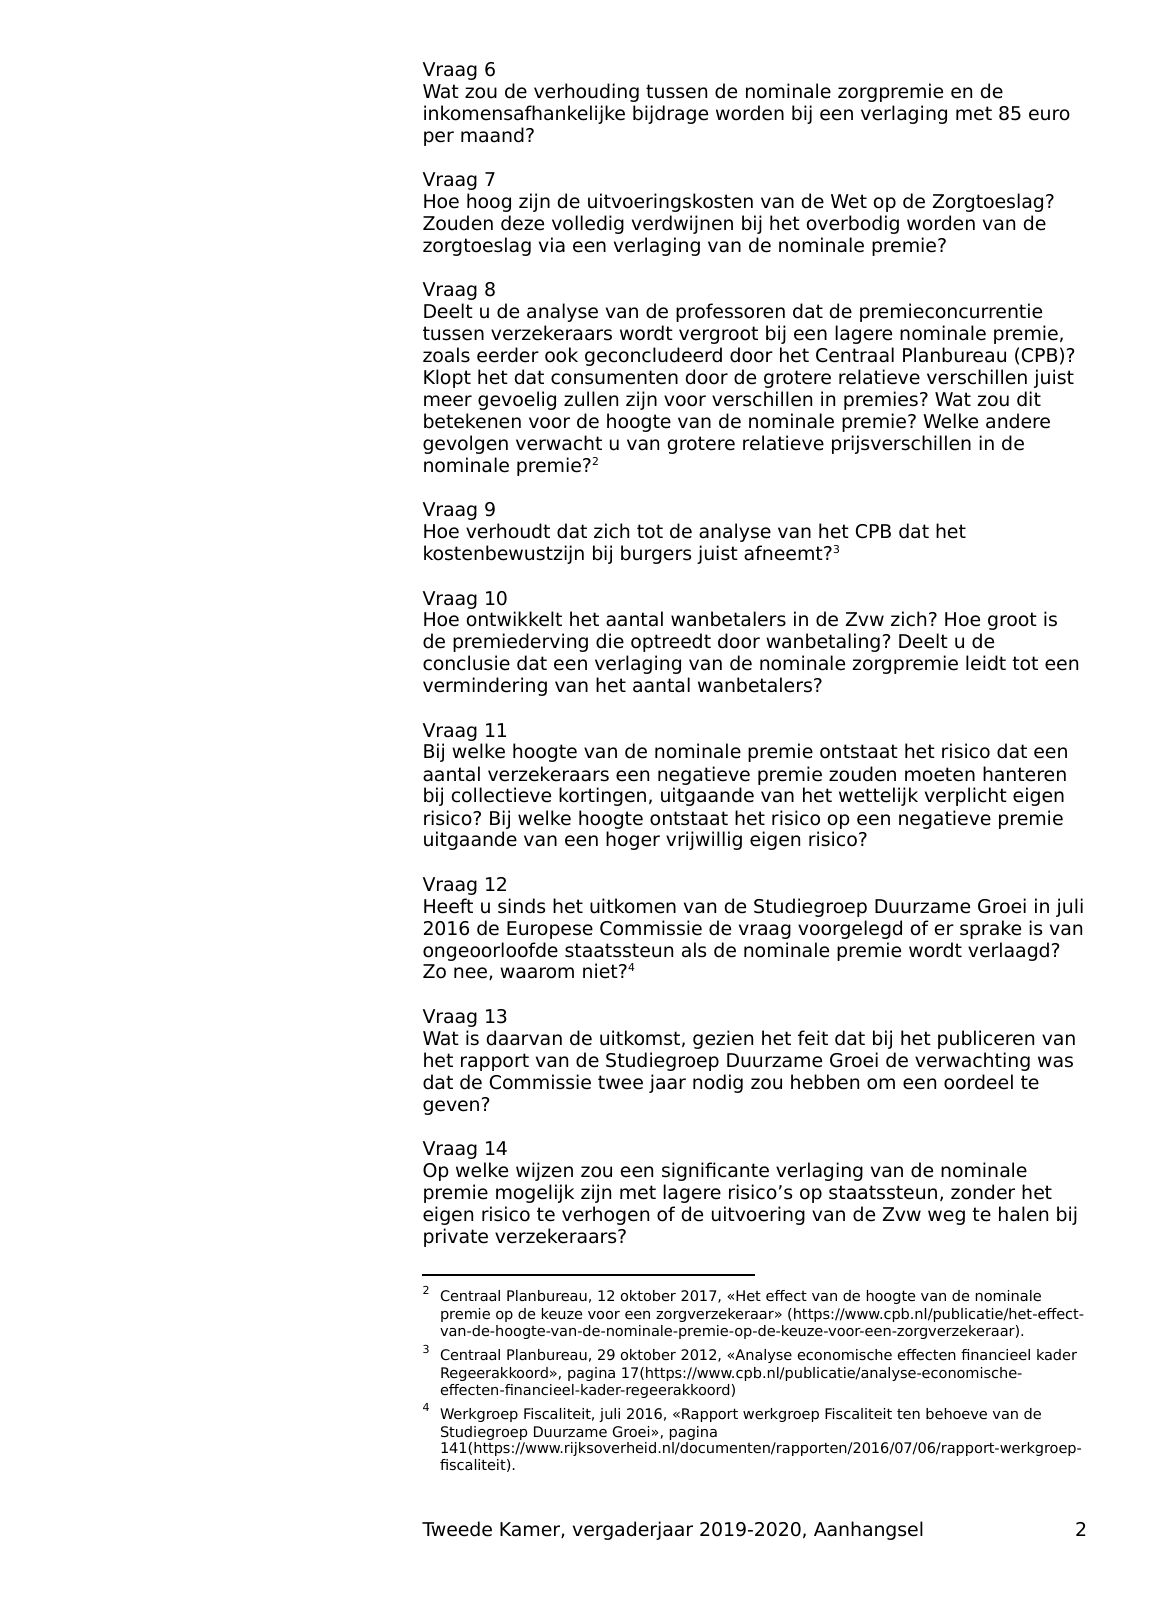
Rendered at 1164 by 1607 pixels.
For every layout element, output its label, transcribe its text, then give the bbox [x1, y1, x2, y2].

text Vraag 8 [422, 279, 1087, 301]
text Vraag 14 [422, 1138, 1087, 1160]
text Vraag 12 [422, 873, 1087, 896]
text Centraal Planbureau, 29 oktober 2012, «Analyse economische effecten financieel kader Regeerakkoord», pagina 17(https://www.cpb.nl/publicatie/analyse-economische-effecten-financieel-kader-regeerakkoord) [422, 1343, 1087, 1399]
text Hoe hoog zijn de uitvoeringskosten van de Wet op de Zorgtoeslag? Zouden deze volledig verdwijnen bij het overbodig worden van de zorgtoeslag via een verlaging van de nominale premie? [422, 191, 1087, 257]
text Wat is daarvan de uitkomst, gezien het feit dat bij het publiceren van het rapport van de Studiegroep Duurzame Groei de verwachting was dat de Commissie twee jaar nodig zou hebben om een oordeel te geven? [422, 1028, 1087, 1116]
text Vraag 7 [422, 169, 1087, 191]
text Bij welke hoogte van de nominale premie ontstaat het risico dat een aantal verzekeraars een negatieve premie zouden moeten hanteren bij collectieve kortingen, uitgaande van het wettelijk verplicht eigen risico? Bij welke hoogte ontstaat het risico op een negatieve premie uitgaande van een hoger vrijwillig eigen risico? [422, 741, 1087, 851]
text Hoe ontwikkelt het aantal wanbetalers in de Zvw zich? Hoe groot is de premiederving die optreedt door wanbetaling? Deelt u de conclusie dat een verlaging van de nominale zorgpremie leidt tot een vermindering van het aantal wanbetalers? [422, 609, 1087, 697]
text Op welke wijzen zou een significante verlaging van de nominale premie mogelijk zijn met lagere risico’s op staatssteun, zonder het eigen risico te verhogen of de uitvoering van de Zvw weg te halen bij private verzekeraars? [422, 1160, 1087, 1248]
text Hoe verhoudt dat zich tot de analyse van het CPB dat het kostenbewustzijn bij burgers juist afneemt? [422, 521, 1087, 565]
text Vraag 6 [422, 59, 1087, 81]
text Heeft u sinds het uitkomen van de Studiegroep Duurzame Groei in juli 2016 de Europese Commissie de vraag voorgelegd of er sprake is van ongeoorloofde staatssteun als de nominale premie wordt verlaagd? Zo nee, waarom niet? [422, 896, 1087, 983]
text Werkgroep Fiscaliteit, juli 2016, «Rapport werkgroep Fiscaliteit ten behoeve van de Studiegroep Duurzame Groei», pagina 141(https://www.rijksoverheid.nl/documenten/rapporten/2016/07/06/rapport-werkgroep-fiscaliteit). [422, 1402, 1087, 1474]
text Wat zou de verhouding tussen de nominale zorgpremie en de inkomensafhankelijke bijdrage worden bij een verlaging met 85 euro per maand? [422, 81, 1087, 147]
text Vraag 9 [422, 499, 1087, 521]
text Centraal Planbureau, 12 oktober 2017, «Het effect van de hoogte van de nominale premie op de keuze voor een zorgverzekeraar» (https://www.cpb.nl/publicatie/het-effect-van-de-hoogte-van-de-nominale-premie-op-de-keuze-voor-een-zorgverzekeraar). [422, 1284, 1087, 1340]
text Vraag 13 [422, 1006, 1087, 1028]
text Vraag 11 [422, 719, 1087, 741]
text Deelt u de analyse van de professoren dat de premieconcurrentie tussen verzekeraars wordt vergroot bij een lagere nominale premie, zoals eerder ook geconcludeerd door het Centraal Planbureau (CPB)? Klopt het dat consumenten door de grotere relatieve verschillen juist meer gevoelig zullen zijn voor verschillen in premies? Wat zou dit betekenen voor de hoogte van de nominale premie? Welke andere gevolgen verwacht u van grotere relatieve prijsverschillen in de nominale premie? [422, 301, 1087, 477]
text Vraag 10 [422, 587, 1087, 609]
